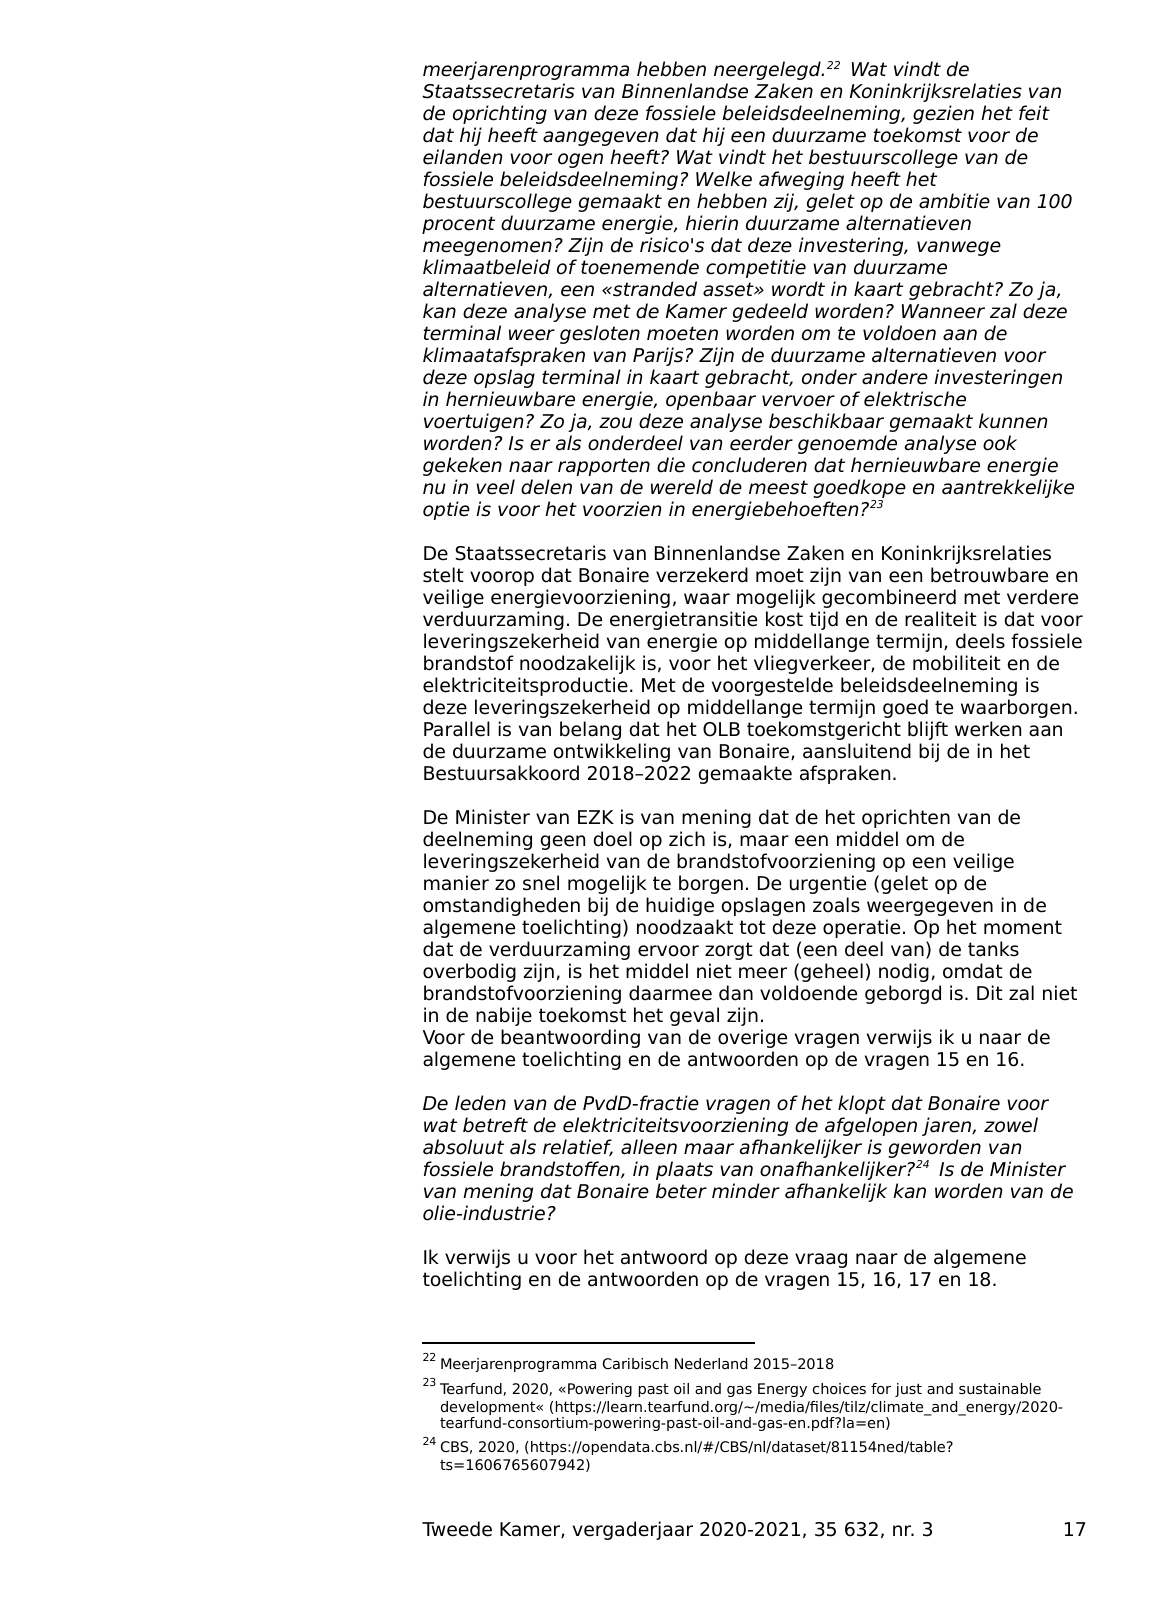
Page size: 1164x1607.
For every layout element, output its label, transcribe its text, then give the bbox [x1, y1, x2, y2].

text De Minister van EZK is van mening dat de het oprichten van de deelneming geen doel op zich is, maar een middel om de leveringszekerheid van de brandstofvoorziening op een veilige manier zo snel mogelijk te borgen. De urgentie (gelet op de omstandigheden bij de huidige opslagen zoals weergegeven in de algemene toelichting) noodzaakt tot deze operatie. Op het moment dat de verduurzaming ervoor zorgt dat (een deel van) de tanks overbodig zijn, is het middel niet meer (geheel) nodig, omdat de brandstofvoorziening daarmee dan voldoende geborgd is. Dit zal niet in de nabije toekomst het geval zijn. [422, 807, 1087, 1027]
text Ik verwijs u voor het antwoord op deze vraag naar de algemene toelichting en de antwoorden op de vragen 15, 16, 17 en 18. [422, 1247, 1087, 1291]
text CBS, 2020, (https://opendata.cbs.nl/#/CBS/nl/dataset/81154ned/table?ts=1606765607942) [422, 1435, 1087, 1474]
text Tearfund, 2020, «Powering past oil and gas Energy choices for just and sustainable development« (https://learn.tearfund.org/~/media/files/tilz/climate_and_energy/2020-tearfund-consortium-powering-past-oil-and-gas-en.pdf?la=en) [422, 1377, 1087, 1432]
text De leden van de PvdD-fractie vragen of het klopt dat Bonaire voor wat betreft de elektriciteitsvoorziening de afgelopen jaren, zowel absoluut als relatief, alleen maar afhankelijker is geworden van fossiele brandstoffen, in plaats van onafhankelijker? Is de Minister van mening dat Bonaire beter minder afhankelijk kan worden van de olie-industrie? [422, 1093, 1087, 1224]
text Voor de beantwoording van de overige vragen verwijs ik u naar de algemene toelichting en de antwoorden op de vragen 15 en 16. [422, 1027, 1087, 1071]
text meerjarenprogramma hebben neergelegd. Wat vindt de Staatssecretaris van Binnenlandse Zaken en Koninkrijksrelaties van de oprichting van deze fossiele beleidsdeelneming, gezien het feit dat hij heeft aangegeven dat hij een duurzame toekomst voor de eilanden voor ogen heeft? Wat vindt het bestuurscollege van de fossiele beleidsdeelneming? Welke afweging heeft het bestuurscollege gemaakt en hebben zij, gelet op de ambitie van 100 procent duurzame energie, hierin duurzame alternatieven meegenomen? Zijn de risico's dat deze investering, vanwege klimaatbeleid of toenemende competitie van duurzame alternatieven, een «stranded asset» wordt in kaart gebracht? Zo ja, kan deze analyse met de Kamer gedeeld worden? Wanneer zal deze terminal weer gesloten moeten worden om te voldoen aan de klimaatafspraken van Parijs? Zijn de duurzame alternatieven voor deze opslag terminal in kaart gebracht, onder andere investeringen in hernieuwbare energie, openbaar vervoer of elektrische voertuigen? Zo ja, zou deze analyse beschikbaar gemaakt kunnen worden? Is er als onderdeel van eerder genoemde analyse ook gekeken naar rapporten die concluderen dat hernieuwbare energie nu in veel delen van de wereld de meest goedkope en aantrekkelijke optie is voor het voorzien in energiebehoeften? [422, 59, 1087, 521]
text Meerjarenprogramma Caribisch Nederland 2015–2018 [422, 1352, 1087, 1374]
text De Staatssecretaris van Binnenlandse Zaken en Koninkrijksrelaties stelt voorop dat Bonaire verzekerd moet zijn van een betrouwbare en veilige energievoorziening, waar mogelijk gecombineerd met verdere verduurzaming. De energietransitie kost tijd en de realiteit is dat voor leveringszekerheid van energie op middellange termijn, deels fossiele brandstof noodzakelijk is, voor het vliegverkeer, de mobiliteit en de elektriciteitsproductie. Met de voorgestelde beleidsdeelneming is deze leveringszekerheid op middellange termijn goed te waarborgen. Parallel is van belang dat het OLB toekomstgericht blijft werken aan de duurzame ontwikkeling van Bonaire, aansluitend bij de in het Bestuursakkoord 2018–2022 gemaakte afspraken. [422, 543, 1087, 784]
